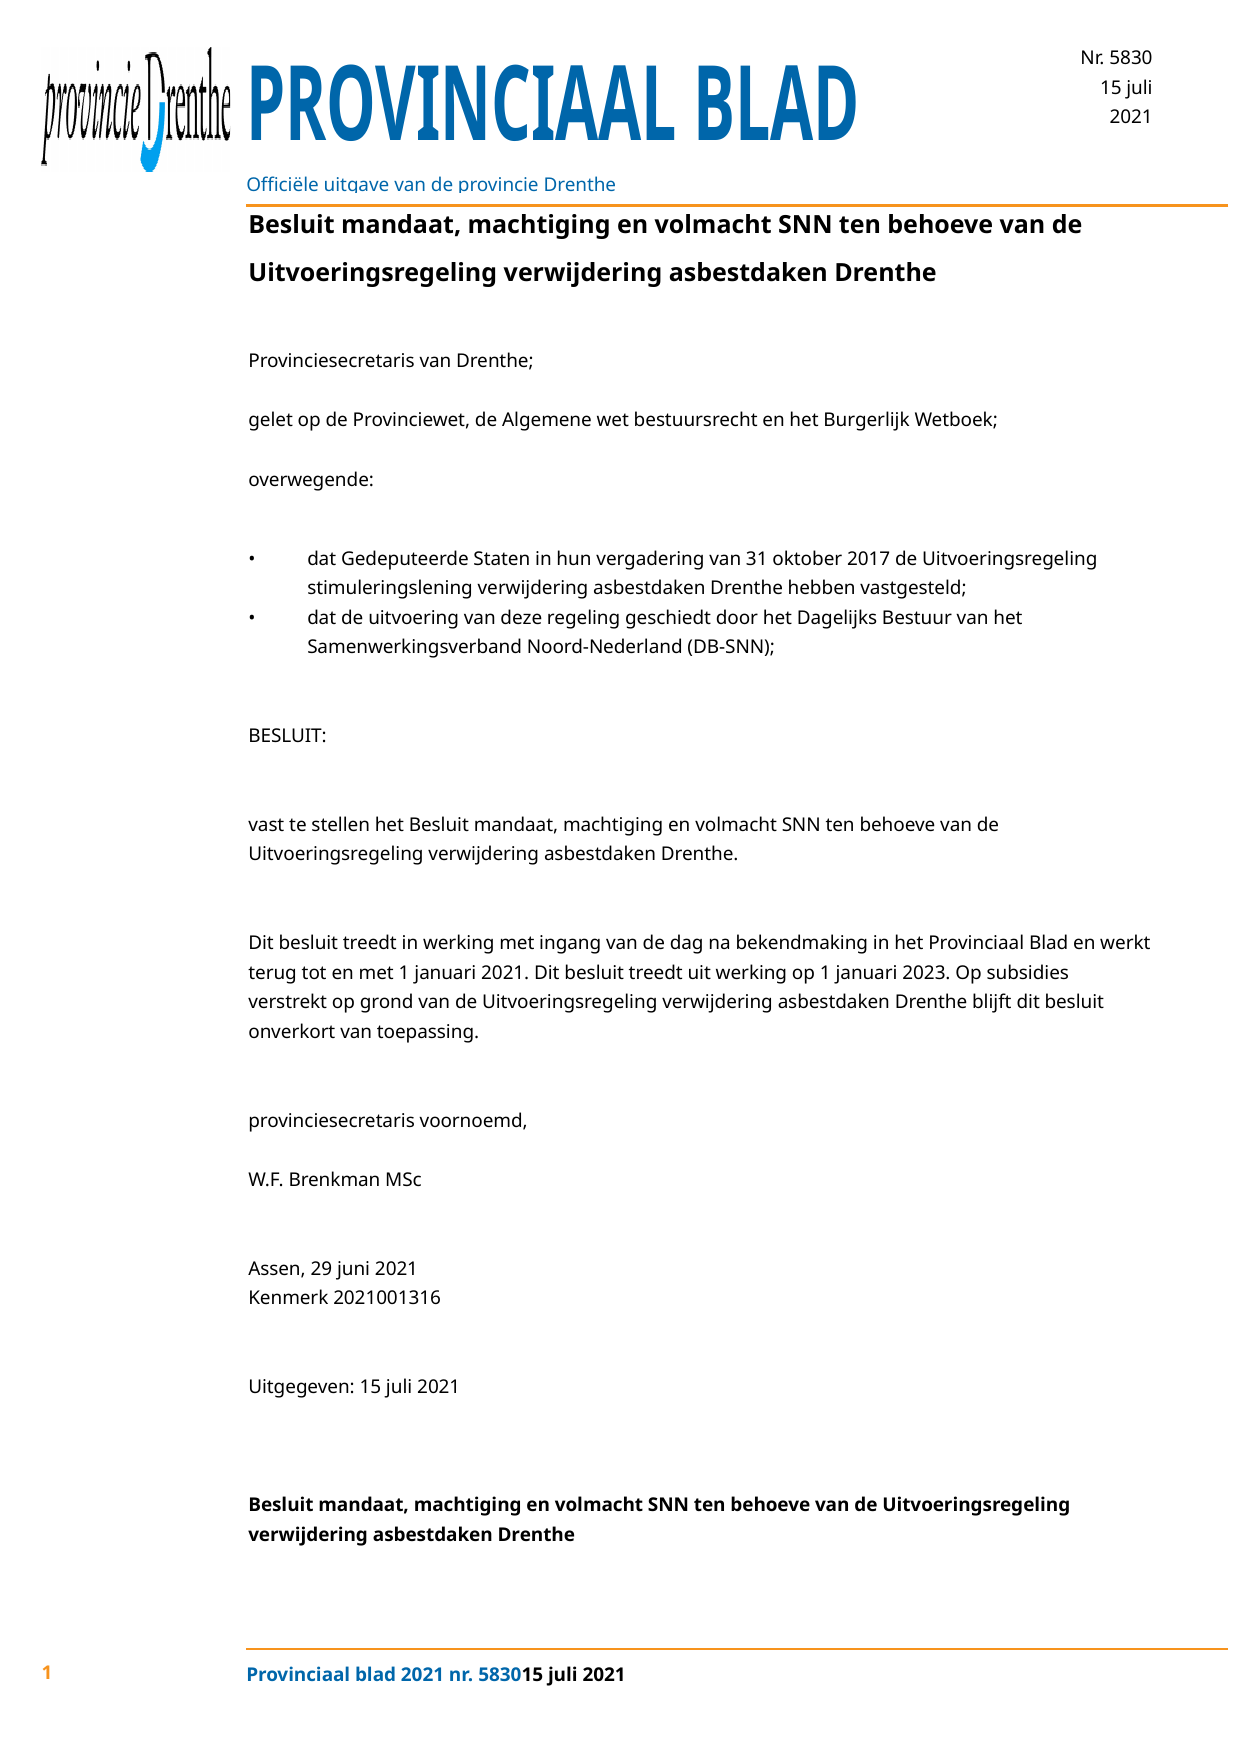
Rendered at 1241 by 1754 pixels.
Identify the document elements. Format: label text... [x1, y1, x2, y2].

text provinciesecretaris voornoemd, [248, 1107, 1152, 1132]
text Dit besluit treedt in werking met ingang van de dag na bekendmaking in het Provinciaal Blad en werkt terug tot en met 1 januari 2021. Dit besluit treedt uit werking op 1 januari 2023. Op subsidies verstrekt op grond van de Uitvoeringsregeling verwijdering asbestdaken Drenthe blijft dit besluit onverkort van toepassing. [248, 929, 1152, 1044]
list dat Gedeputeerde Staten in hun vergadering van 31 oktober 2017 de Uitvoeringsregeling stimuleringslening verwijdering asbestdaken Drenthe hebben vastgesteld; [248, 545, 1152, 600]
text vast te stellen het Besluit mandaat, machtiging en volmacht SNN ten behoeve van de Uitvoeringsregeling verwijdering asbestdaken Drenthe. [248, 811, 1152, 866]
text gelet op de Provinciewet, de Algemene wet bestuursrecht en het Burgerlijk Wetboek; [248, 407, 1152, 432]
text Besluit mandaat, machtiging en volmacht SNN ten behoeve van de Uitvoeringsregeling verwijdering asbestdaken Drenthe [248, 207, 1152, 288]
picture [41, 47, 231, 172]
text Uitgegeven: 15 juli 2021 [248, 1373, 1152, 1399]
text BESLUIT: [248, 722, 1152, 748]
text Besluit mandaat, machtiging en volmacht SNN ten behoeve van de Uitvoeringsregeling verwijdering asbestdaken Drenthe [248, 1491, 1152, 1547]
text overwegende: [248, 466, 1152, 492]
text Provinciesecretaris van Drenthe; [248, 347, 1152, 373]
text W.F. Brenkman MSc [248, 1166, 1152, 1192]
list dat de uitvoering van deze regeling geschiedt door het Dagelijks Bestuur van het Samenwerkingsverband Noord-Nederland (DB-SNN); [248, 604, 1152, 659]
text Kenmerk 2021001316 [248, 1284, 1152, 1310]
text Assen, 29 juni 2021 [248, 1255, 1152, 1280]
